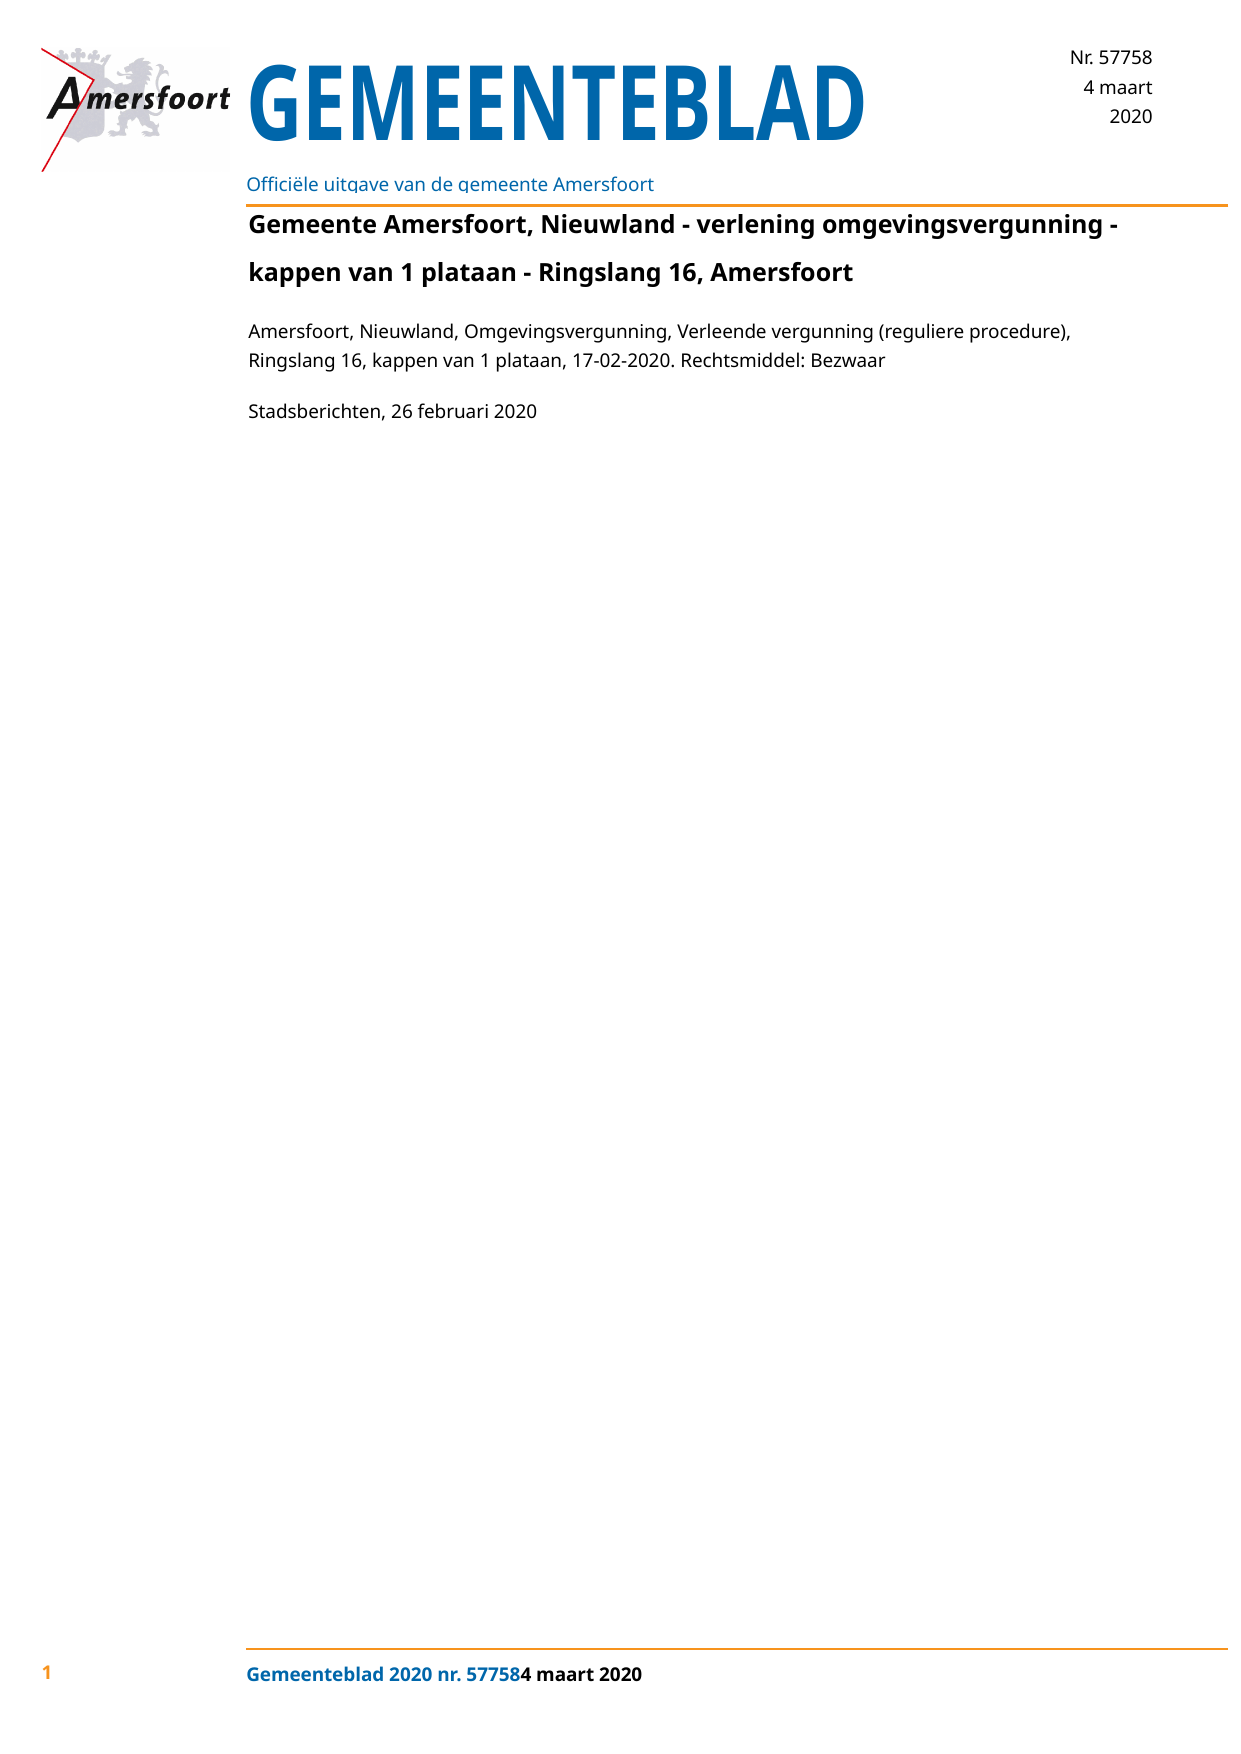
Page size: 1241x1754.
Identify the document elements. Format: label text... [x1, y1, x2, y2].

text Stadsberichten, 26 februari 2020 [248, 398, 1152, 424]
text Gemeente Amersfoort, Nieuwland - verlening omgevingsvergunning - kappen van 1 plataan - Ringslang 16, Amersfoort [248, 207, 1152, 288]
picture [41, 47, 231, 172]
text Amersfoort, Nieuwland, Omgevingsvergunning, Verleende vergunning (reguliere procedure), Ringslang 16, kappen van 1 plataan, 17-02-2020. Rechtsmiddel: Bezwaar [248, 318, 1152, 373]
